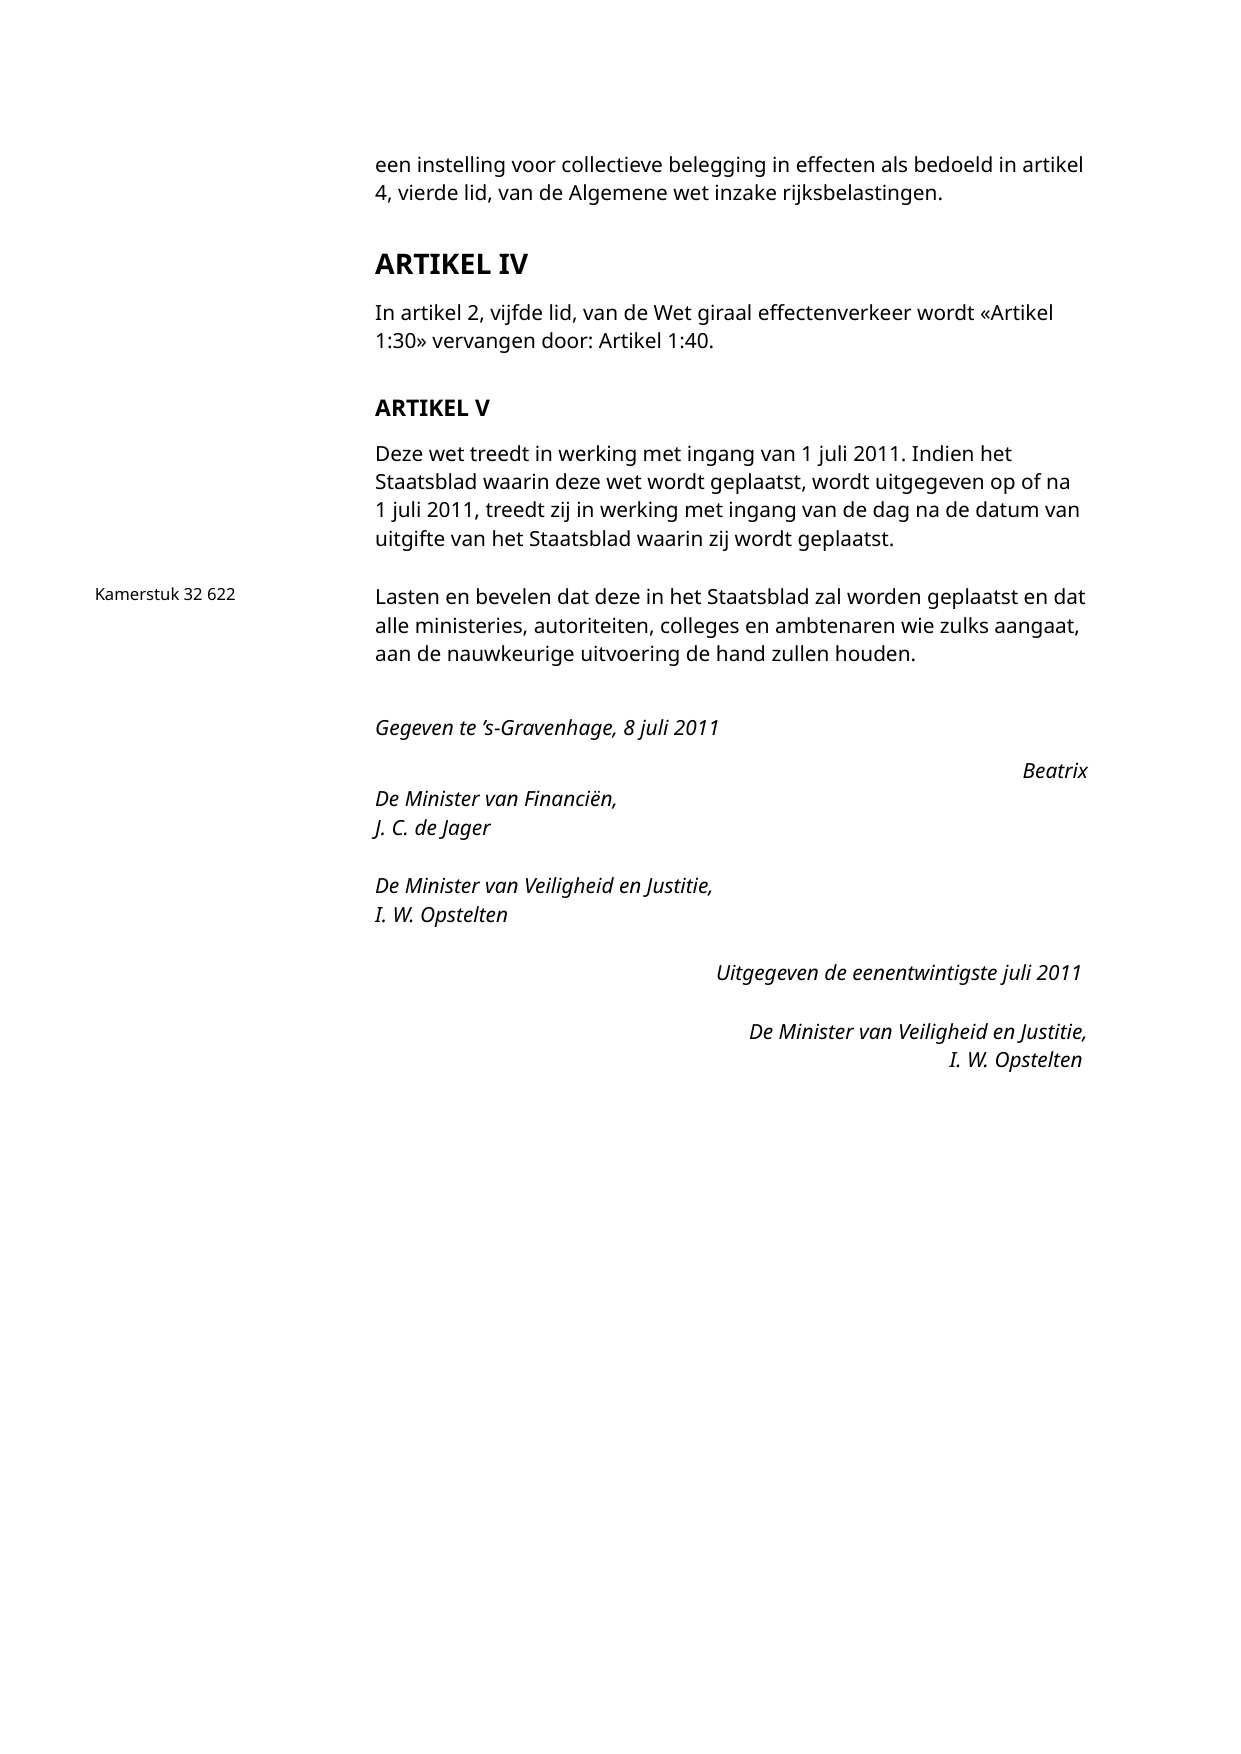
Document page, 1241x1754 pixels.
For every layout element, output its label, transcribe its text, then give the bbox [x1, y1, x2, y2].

text Beatrix [375, 756, 1090, 784]
text J. C. de Jager [375, 813, 1090, 841]
text In artikel 2, vijfde lid, van de Wet giraal effectenverkeer wordt «Artikel 1:30» vervangen door: Artikel 1:40. [375, 298, 1090, 355]
text een instelling voor collectieve belegging in effecten als bedoeld in artikel 4, vierde lid, van de Algemene wet inzake rijksbelastingen. [375, 150, 1090, 207]
text Uitgegeven de eenentwintigste juli 2011 [375, 958, 1090, 987]
subtitle ARTIKEL V [375, 392, 1090, 424]
text Kamerstuk 32 622 [94, 582, 328, 605]
text De Minister van Veiligheid en Justitie, [375, 871, 1090, 900]
text De Minister van Veiligheid en Justitie, [375, 1017, 1090, 1045]
text De Minister van Financiën, [375, 784, 1090, 813]
text Gegeven te ’s-Gravenhage, 8 juli 2011 [375, 713, 1090, 741]
text Deze wet treedt in werking met ingang van 1 juli 2011. Indien het Staatsblad waarin deze wet wordt geplaatst, wordt uitgegeven op of na 1 juli 2011, treedt zij in werking met ingang van de dag na de datum van uitgifte van het Staatsblad waarin zij wordt geplaatst. [375, 439, 1090, 552]
subtitle ARTIKEL IV [375, 244, 1090, 283]
text Lasten en bevelen dat deze in het Staatsblad zal worden geplaatst en dat alle ministeries, autoriteiten, colleges en ambtenaren wie zulks aangaat, aan de nauwkeurige uitvoering de hand zullen houden. [375, 582, 1090, 668]
text I. W. Opstelten [375, 900, 1090, 928]
text I. W. Opstelten [375, 1045, 1090, 1074]
